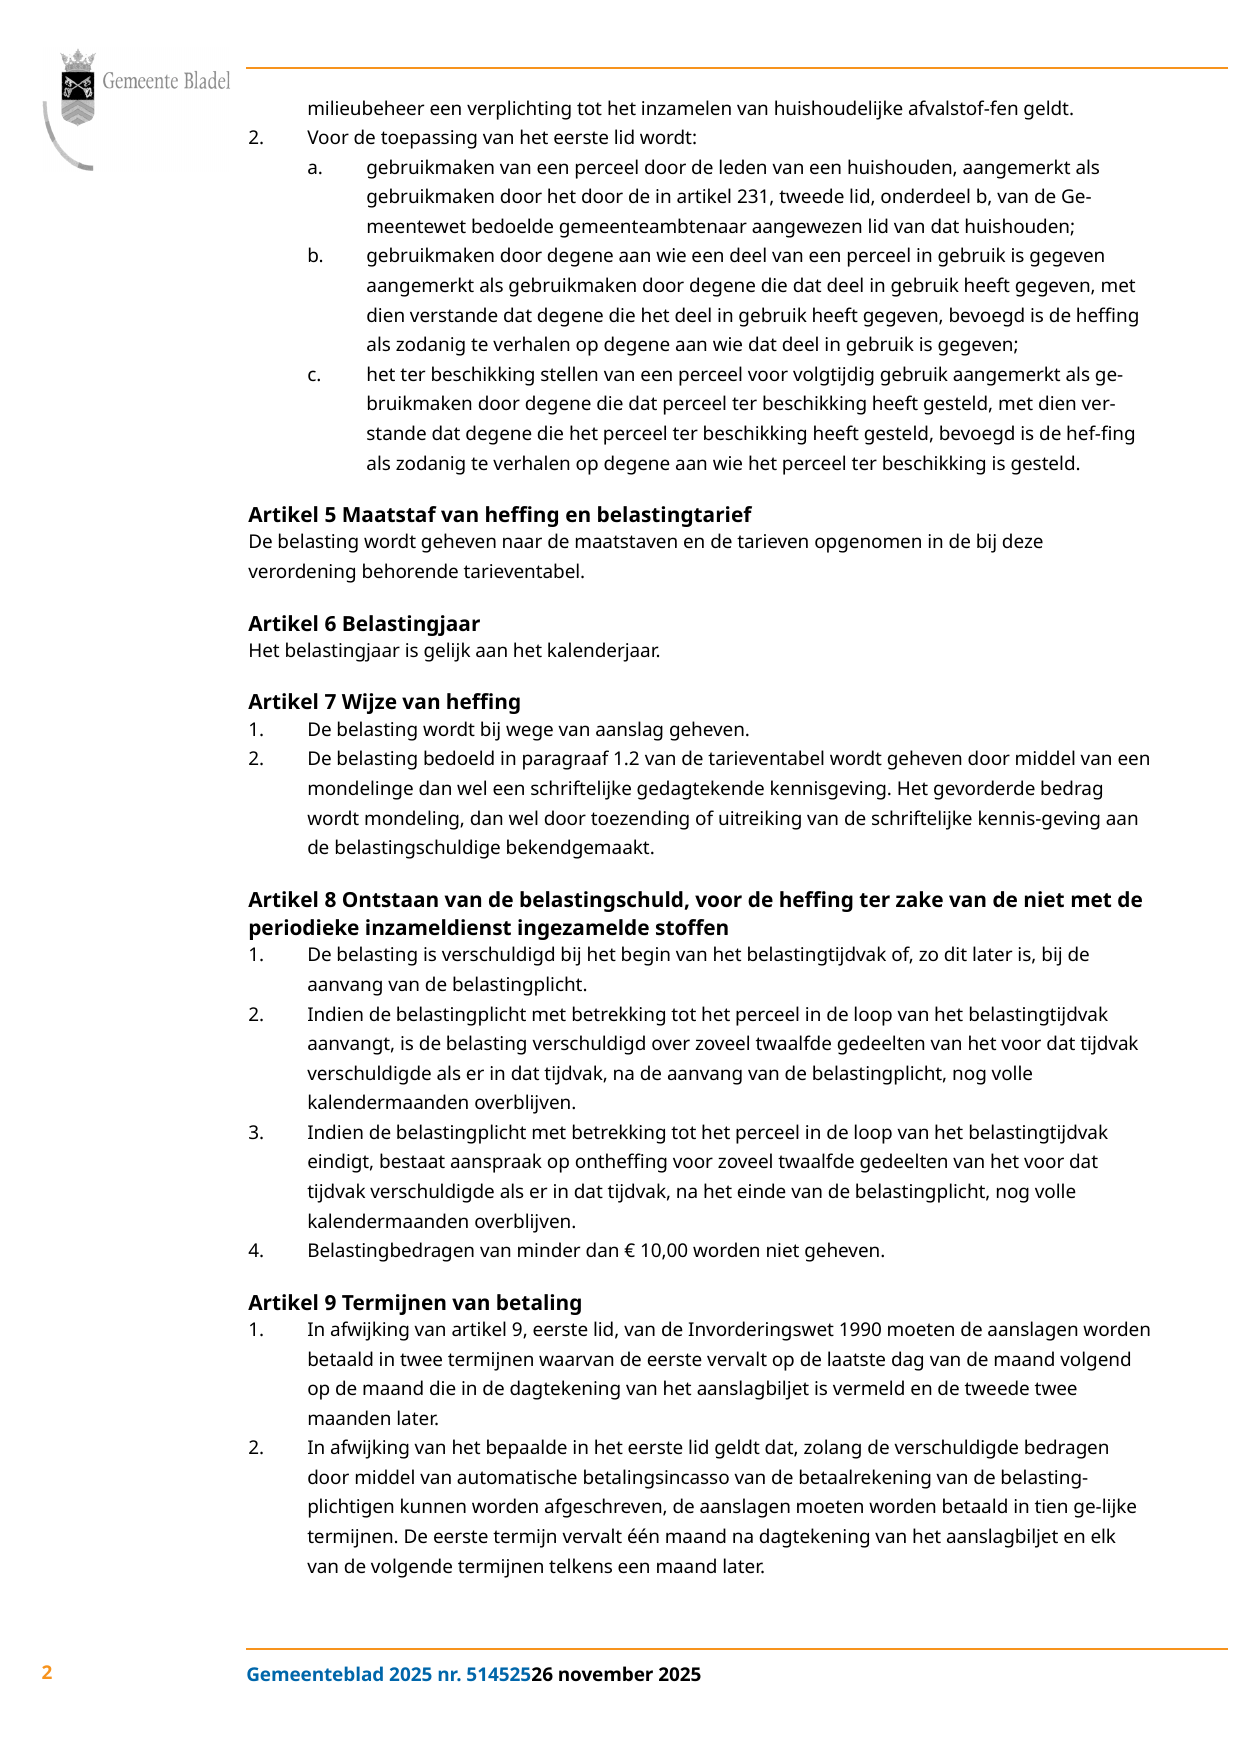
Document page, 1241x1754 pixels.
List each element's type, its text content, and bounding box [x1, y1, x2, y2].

text Artikel 5 Maatstaf van heffing en belastingtarief [248, 500, 1152, 529]
text De belasting wordt geheven naar de maatstaven en de tarieven opgenomen in de bij deze verordening behorende tarieventabel. [248, 529, 1152, 584]
list In afwijking van artikel 9, eerste lid, van de Invorderingswet 1990 moeten de aanslagen worden betaald in twee termijnen waarvan de eerste vervalt op de laatste dag van de maand volgend op de maand die in de dagtekening van het aanslagbiljet is vermeld en de tweede twee maanden later. [248, 1316, 1152, 1431]
text Artikel 7 Wijze van heffing [248, 687, 1152, 716]
list Voor de toepassing van het eerste lid wordt: [248, 124, 1152, 150]
text Het belastingjaar is gelijk aan het kalenderjaar. [248, 637, 1152, 663]
picture [41, 47, 231, 172]
text Artikel 6 Belastingjaar [248, 609, 1152, 637]
list De belasting is verschuldigd bij het begin van het belastingtijdvak of, zo dit later is, bij de aanvang van de belastingplicht. [248, 942, 1152, 997]
list gebruikmaken door degene aan wie een deel van een perceel in gebruik is gegeven aangemerkt als gebruikmaken door degene die dat deel in gebruik heeft gegeven, met dien verstande dat degene die het deel in gebruik heeft gegeven, bevoegd is de heffing als zodanig te verhalen op degene aan wie dat deel in gebruik is gegeven; [307, 243, 1152, 357]
list De belasting wordt bij wege van aanslag geheven. [248, 716, 1152, 742]
text Artikel 9 Termijnen van betaling [248, 1288, 1152, 1316]
list Indien de belastingplicht met betrekking tot het perceel in de loop van het belastingtijdvak eindigt, bestaat aanspraak op ontheffing voor zoveel twaalfde gedeelten van het voor dat tijdvak verschuldigde als er in dat tijdvak, na het einde van de belastingplicht, nog volle kalendermaanden overblijven. [248, 1119, 1152, 1233]
text Artikel 8 Ontstaan van de belastingschuld, voor de heffing ter zake van de niet met de periodieke inzameldienst ingezamelde stoffen [248, 885, 1152, 942]
list gebruikmaken van een perceel door de leden van een huishouden, aangemerkt als gebruikmaken door het door de in artikel 231, tweede lid, onderdeel b, van de Ge-meentewet bedoelde gemeenteambtenaar aangewezen lid van dat huishouden; [307, 154, 1152, 239]
list De belasting bedoeld in paragraaf 1.2 van de tarieventabel wordt geheven door middel van een mondelinge dan wel een schriftelijke gedagtekende kennisgeving. Het gevorderde bedrag wordt mondeling, dan wel door toezending of uitreiking van de schriftelijke kennis-geving aan de belastingschuldige bekendgemaakt. [248, 746, 1152, 860]
list milieubeheer een verplichting tot het inzamelen van huishoudelijke afvalstof-fen geldt. [248, 95, 1152, 121]
list Indien de belastingplicht met betrekking tot het perceel in de loop van het belastingtijdvak aanvangt, is de belasting verschuldigd over zoveel twaalfde gedeelten van het voor dat tijdvak verschuldigde als er in dat tijdvak, na de aanvang van de belastingplicht, nog volle kalendermaanden overblijven. [248, 1001, 1152, 1115]
list In afwijking van het bepaalde in het eerste lid geldt dat, zolang de verschuldigde bedragen door middel van automatische betalingsincasso van de betaalrekening van de belasting-plichtigen kunnen worden afgeschreven, de aanslagen moeten worden betaald in tien ge-lijke termijnen. De eerste termijn vervalt één maand na dagtekening van het aanslagbiljet en elk van de volgende termijnen telkens een maand later. [248, 1434, 1152, 1579]
list het ter beschikking stellen van een perceel voor volgtijdig gebruik aangemerkt als ge-bruikmaken door degene die dat perceel ter beschikking heeft gesteld, met dien ver-stande dat degene die het perceel ter beschikking heeft gesteld, bevoegd is de hef-fing als zodanig te verhalen op degene aan wie het perceel ter beschikking is gesteld. [307, 361, 1152, 476]
list Belastingbedragen van minder dan € 10,00 worden niet geheven. [248, 1237, 1152, 1263]
